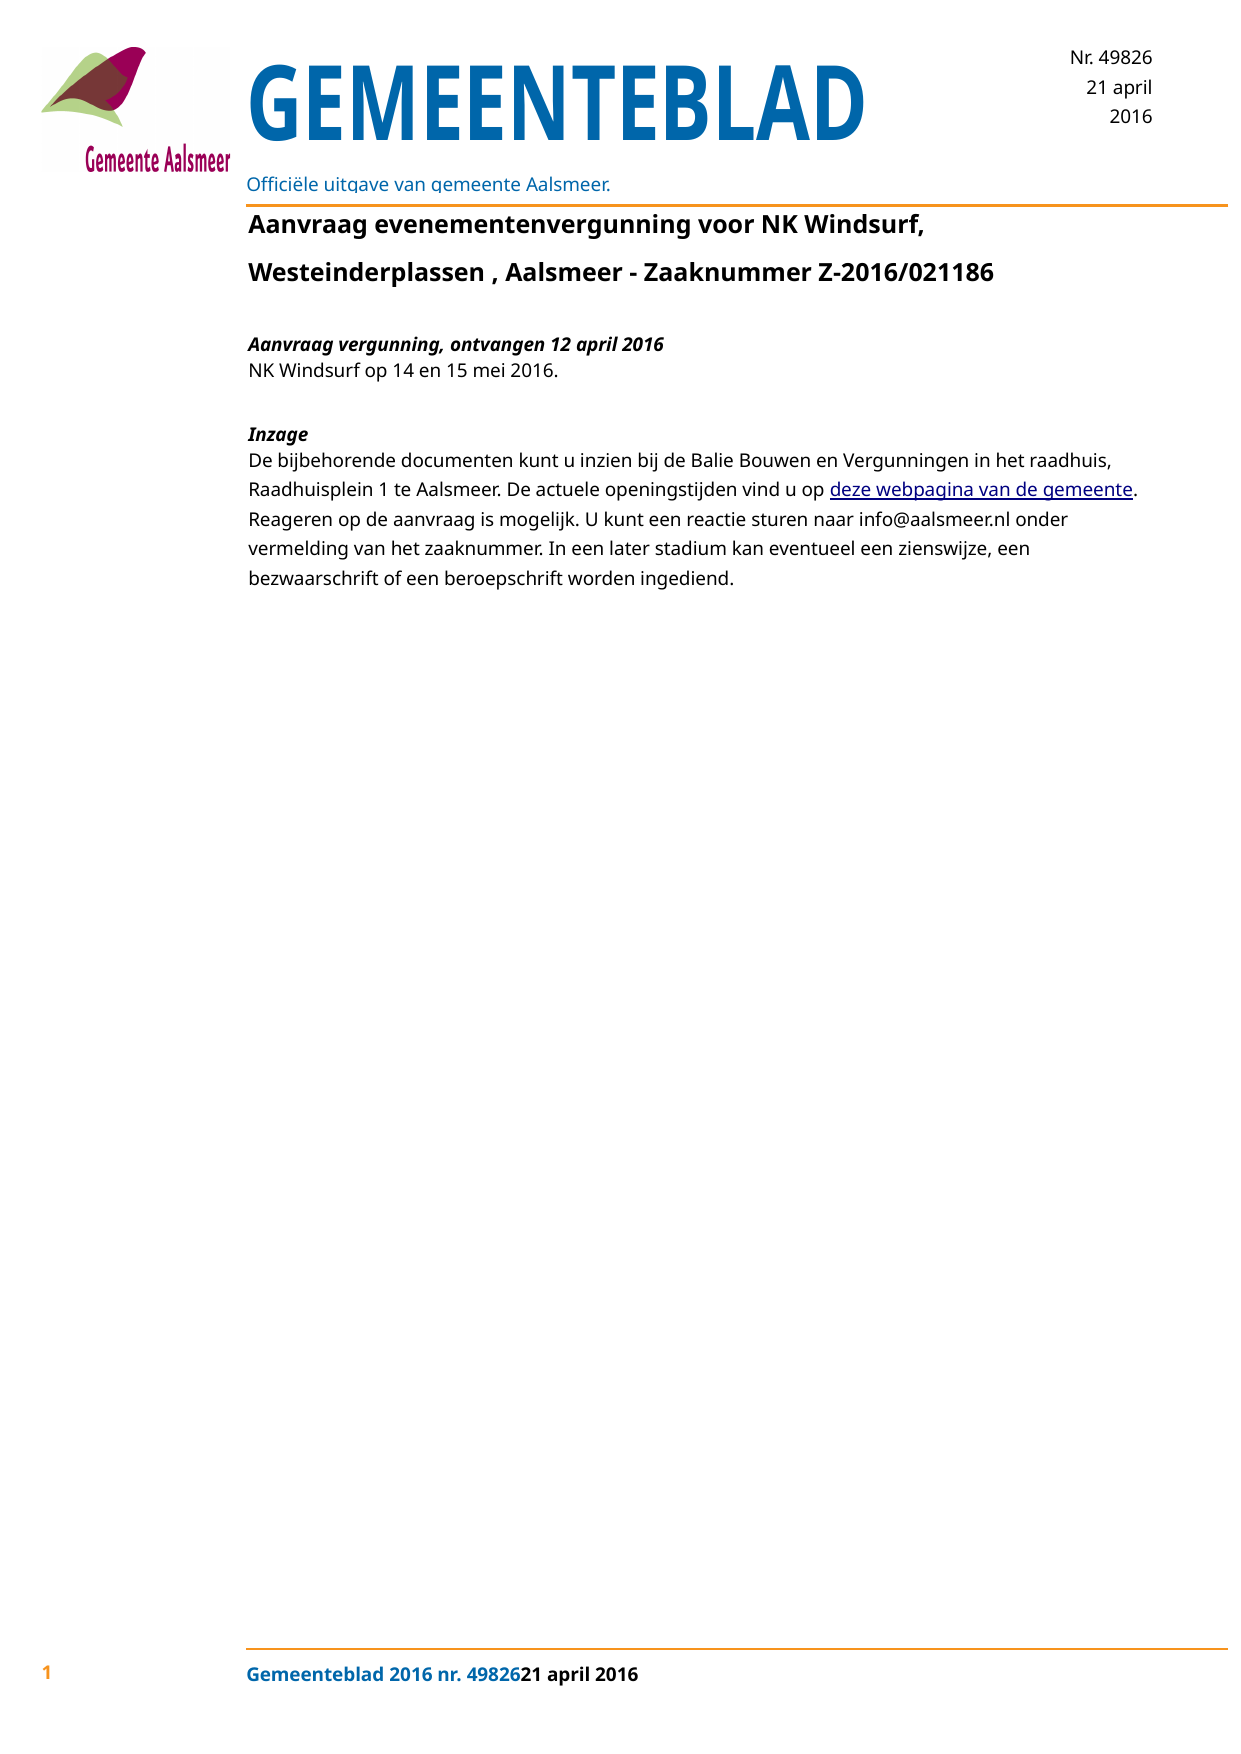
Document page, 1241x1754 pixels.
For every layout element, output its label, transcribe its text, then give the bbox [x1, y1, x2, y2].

text NK Windsurf op 14 en 15 mei 2016. [248, 357, 1152, 383]
text Aanvraag vergunning, ontvangen 12 april 2016 [248, 331, 1152, 357]
picture [41, 47, 231, 172]
text De bijbehorende documenten kunt u inzien bij de Balie Bouwen en Vergunningen in het raadhuis, Raadhuisplein 1 te Aalsmeer. De actuele openingstijden vind u op deze webpagina van de gemeente. Reageren op de aanvraag is mogelijk. U kunt een reactie sturen naar info@aalsmeer.nl onder vermelding van het zaaknummer. In een later stadium kan eventueel een zienswijze, een bezwaarschrift of een beroepschrift worden ingediend. [248, 447, 1152, 591]
text Inzage [248, 421, 1152, 447]
text ​ [248, 616, 1152, 641]
text Aanvraag evenementenvergunning voor NK Windsurf, Westeinderplassen , Aalsmeer - Zaaknummer Z-2016/021186 [248, 207, 1152, 288]
